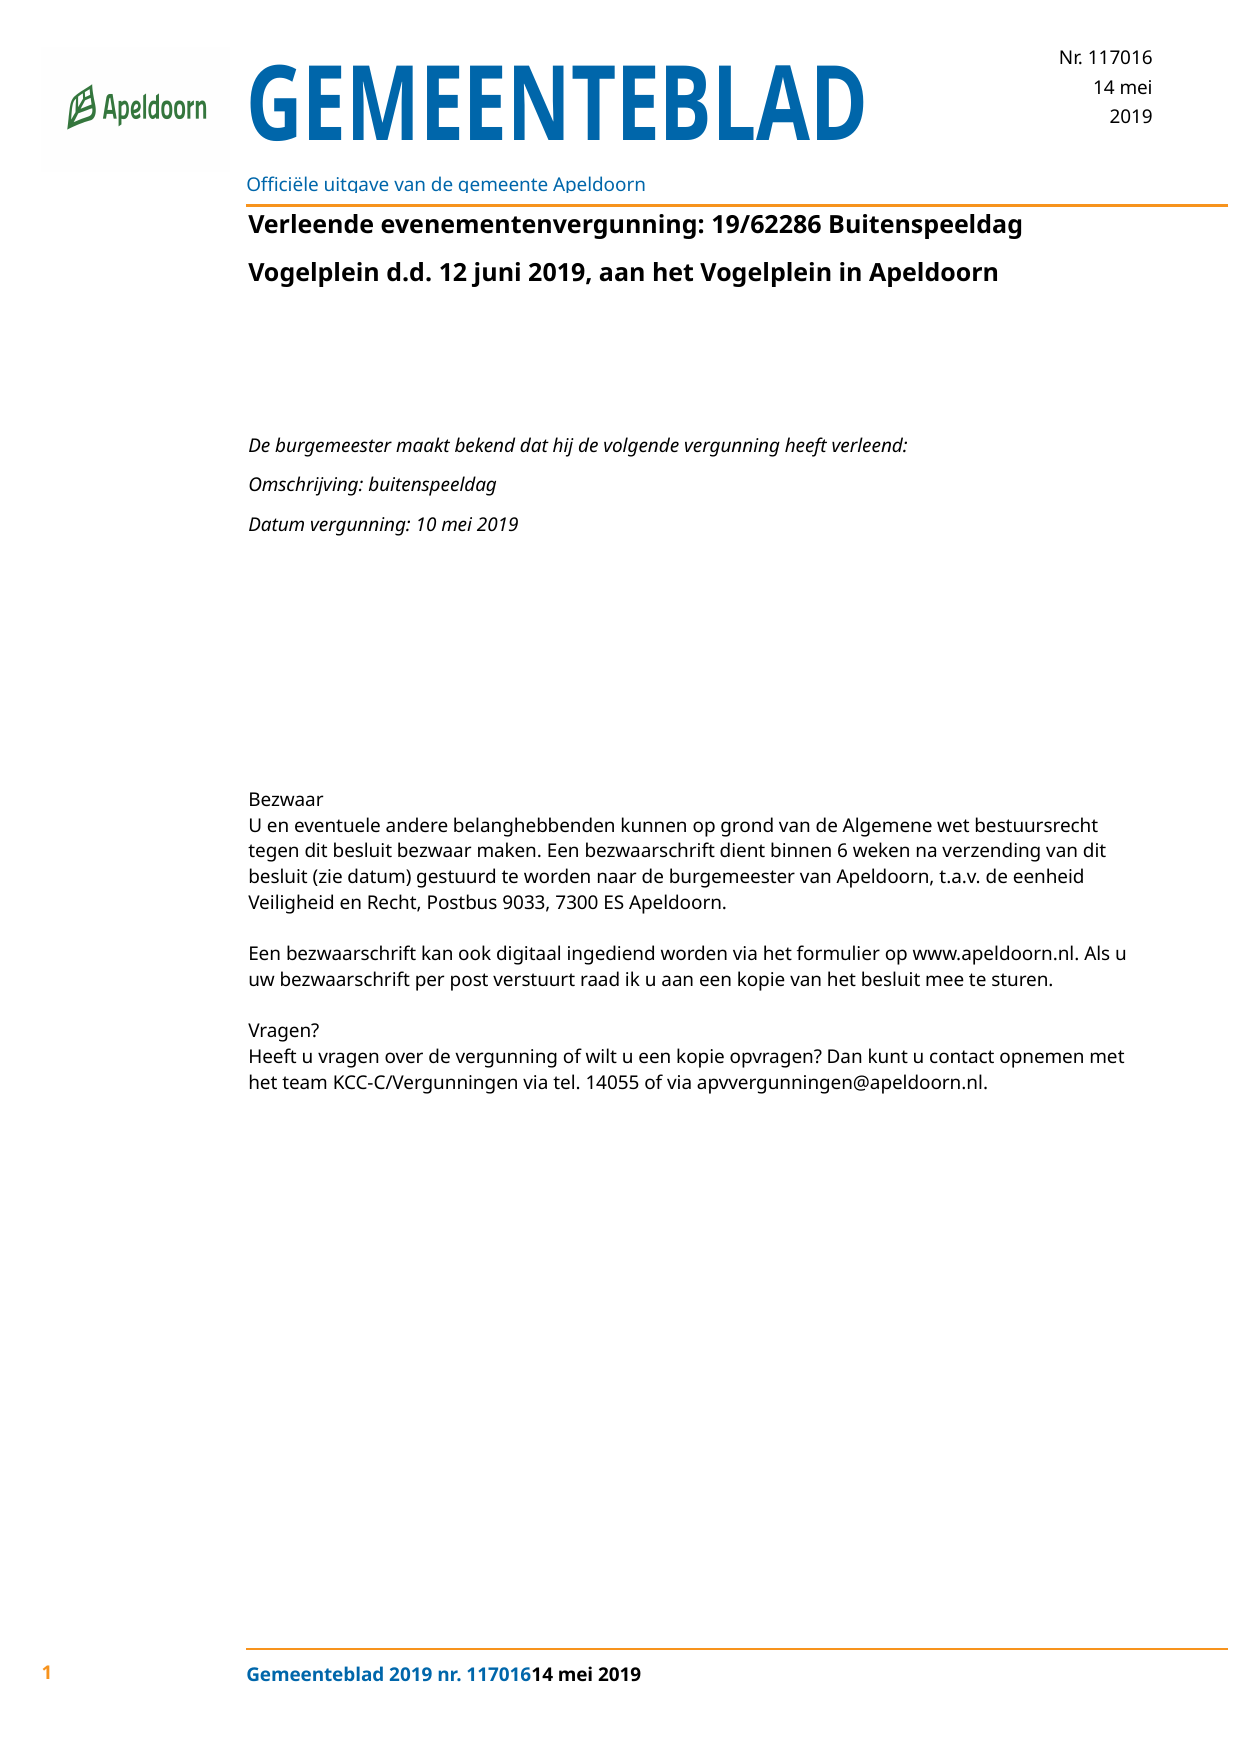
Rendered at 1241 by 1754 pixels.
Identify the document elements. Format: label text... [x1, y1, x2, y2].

text Omschrijving: buitenspeeldag [248, 472, 1152, 497]
text U en eventuele andere belanghebbenden kunnen op grond van de Algemene wet bestuursrecht tegen dit besluit bezwaar maken. Een bezwaarschrift dient binnen 6 weken na verzending van dit besluit (zie datum) gestuurd te worden naar de burgemeester van Apeldoorn, t.a.v. de eenheid Veiligheid en Recht, Postbus 9033, 7300 ES Apeldoorn. [248, 812, 1152, 915]
text De burgemeester maakt bekend dat hij de volgende vergunning heeft verleend: [248, 432, 1152, 458]
picture [41, 47, 231, 172]
text Vragen? [248, 1018, 1152, 1043]
text Verleende evenementenvergunning: 19/62286 Buitenspeeldag Vogelplein d.d. 12 juni 2019, aan het Vogelplein in Apeldoorn [248, 207, 1152, 288]
text Een bezwaarschrift kan ook digitaal ingediend worden via het formulier op www.apeldoorn.nl. Als u uw bezwaarschrift per post verstuurt raad ik u aan een kopie van het besluit mee te sturen. [248, 940, 1152, 992]
text Bezwaar [248, 786, 1152, 812]
text Datum vergunning: 10 mei 2019 [248, 511, 1152, 537]
text Heeft u vragen over de vergunning of wilt u een kopie opvragen? Dan kunt u contact opnemen met het team KCC-C/Vergunningen via tel. 14055 of via apvvergunningen@apeldoorn.nl. [248, 1043, 1152, 1095]
